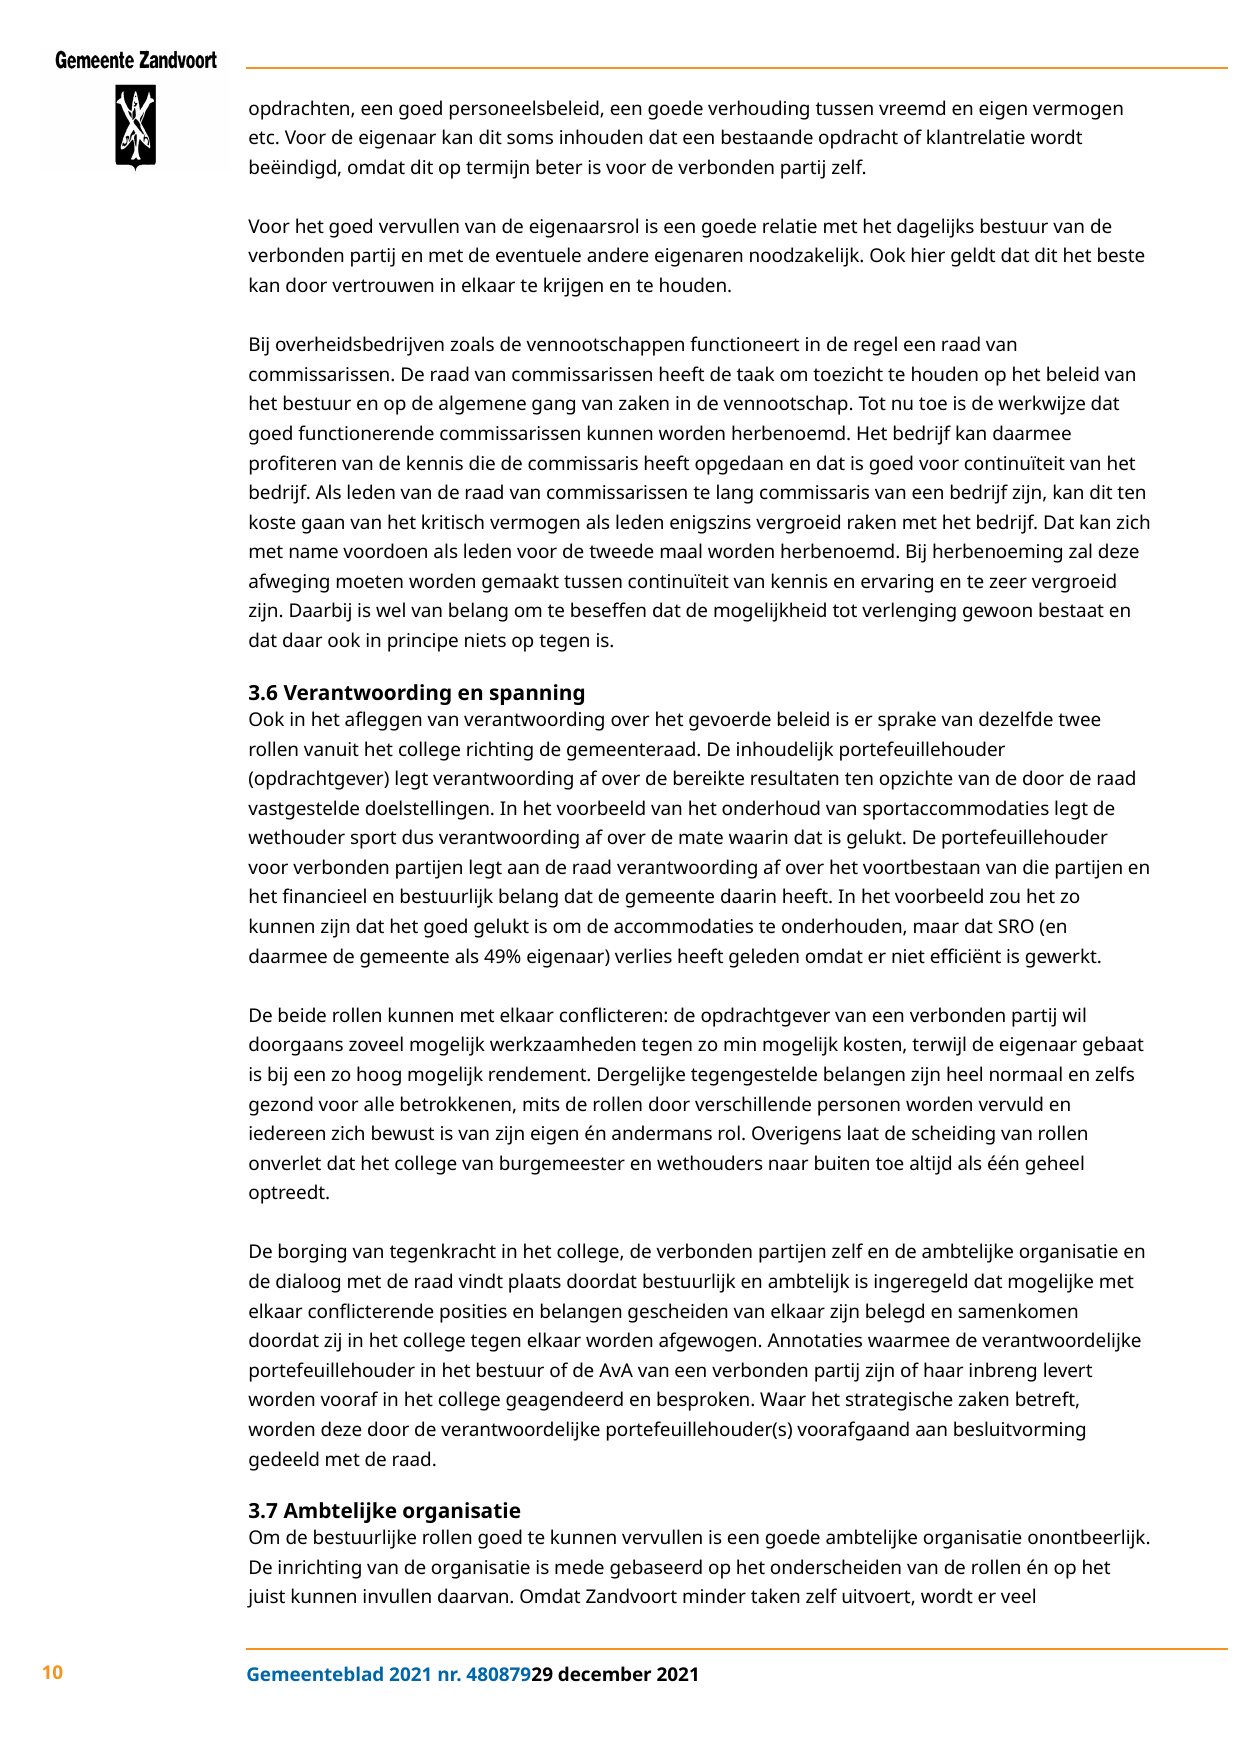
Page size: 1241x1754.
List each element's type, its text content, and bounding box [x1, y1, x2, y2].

text De beide rollen kunnen met elkaar conflicteren: de opdrachtgever van een verbonden partij wil doorgaans zoveel mogelijk werkzaamheden tegen zo min mogelijk kosten, terwijl de eigenaar gebaat is bij een zo hoog mogelijk rendement. Dergelijke tegengestelde belangen zijn heel normaal en zelfs gezond voor alle betrokkenen, mits de rollen door verschillende personen worden vervuld en iedereen zich bewust is van zijn eigen én andermans rol. Overigens laat de scheiding van rollen onverlet dat het college van burgemeester en wethouders naar buiten toe altijd als één geheel optreedt. [248, 1002, 1152, 1205]
text 3.6 Verantwoording en spanning [248, 678, 1152, 706]
picture [41, 47, 231, 172]
text Voor het goed vervullen van de eigenaarsrol is een goede relatie met het dagelijks bestuur van de verbonden partij en met de eventuele andere eigenaren noodzakelijk. Ook hier geldt dat dit het beste kan door vertrouwen in elkaar te krijgen en te houden. [248, 213, 1152, 298]
text 3.7 Ambtelijke organisatie [248, 1496, 1152, 1524]
text Bij overheidsbedrijven zoals de vennootschappen functioneert in de regel een raad van commissarissen. De raad van commissarissen heeft de taak om toezicht te houden op het beleid van het bestuur en op de algemene gang van zaken in de vennootschap. Tot nu toe is de werkwijze dat goed functionerende commissarissen kunnen worden herbenoemd. Het bedrijf kan daarmee profiteren van de kennis die de commissaris heeft opgedaan en dat is goed voor continuïteit van het bedrijf. Als leden van de raad van commissarissen te lang commissaris van een bedrijf zijn, kan dit ten koste gaan van het kritisch vermogen als leden enigszins vergroeid raken met het bedrijf. Dat kan zich met name voordoen als leden voor de tweede maal worden herbenoemd. Bij herbenoeming zal deze afweging moeten worden gemaakt tussen continuïteit van kennis en ervaring en te zeer vergroeid zijn. Daarbij is wel van belang om te beseffen dat de mogelijkheid tot verlenging gewoon bestaat en dat daar ook in principe niets op tegen is. [248, 331, 1152, 653]
text Ook in het afleggen van verantwoording over het gevoerde beleid is er sprake van dezelfde twee rollen vanuit het college richting de gemeenteraad. De inhoudelijk portefeuillehouder (opdrachtgever) legt verantwoording af over de bereikte resultaten ten opzichte van de door de raad vastgestelde doelstellingen. In het voorbeeld van het onderhoud van sportaccommodaties legt de wethouder sport dus verantwoording af over de mate waarin dat is gelukt. De portefeuillehouder voor verbonden partijen legt aan de raad verantwoording af over het voortbestaan van die partijen en het financieel en bestuurlijk belang dat de gemeente daarin heeft. In het voorbeeld zou het zo kunnen zijn dat het goed gelukt is om de accommodaties te onderhouden, maar dat SRO (en daarmee de gemeente als 49% eigenaar) verlies heeft geleden omdat er niet efficiënt is gewerkt. [248, 706, 1152, 968]
text De borging van tegenkracht in het college, de verbonden partijen zelf en de ambtelijke organisatie en de dialoog met de raad vindt plaats doordat bestuurlijk en ambtelijk is ingeregeld dat mogelijke met elkaar conflicterende posities en belangen gescheiden van elkaar zijn belegd en samenkomen doordat zij in het college tegen elkaar worden afgewogen. Annotaties waarmee de verantwoordelijke portefeuillehouder in het bestuur of de AvA van een verbonden partij zijn of haar inbreng levert worden vooraf in het college geagendeerd en besproken. Waar het strategische zaken betreft, worden deze door de verantwoordelijke portefeuillehouder(s) voorafgaand aan besluitvorming gedeeld met de raad. [248, 1239, 1152, 1471]
text Om de bestuurlijke rollen goed te kunnen vervullen is een goede ambtelijke organisatie onontbeerlijk. De inrichting van de organisatie is mede gebaseerd op het onderscheiden van de rollen én op het juist kunnen invullen daarvan. Omdat Zandvoort minder taken zelf uitvoert, wordt er veel [248, 1524, 1152, 1609]
text opdrachten, een goed personeelsbeleid, een goede verhouding tussen vreemd en eigen vermogen etc. Voor de eigenaar kan dit soms inhouden dat een bestaande opdracht of klantrelatie wordt beëindigd, omdat dit op termijn beter is voor de verbonden partij zelf. [248, 95, 1152, 180]
